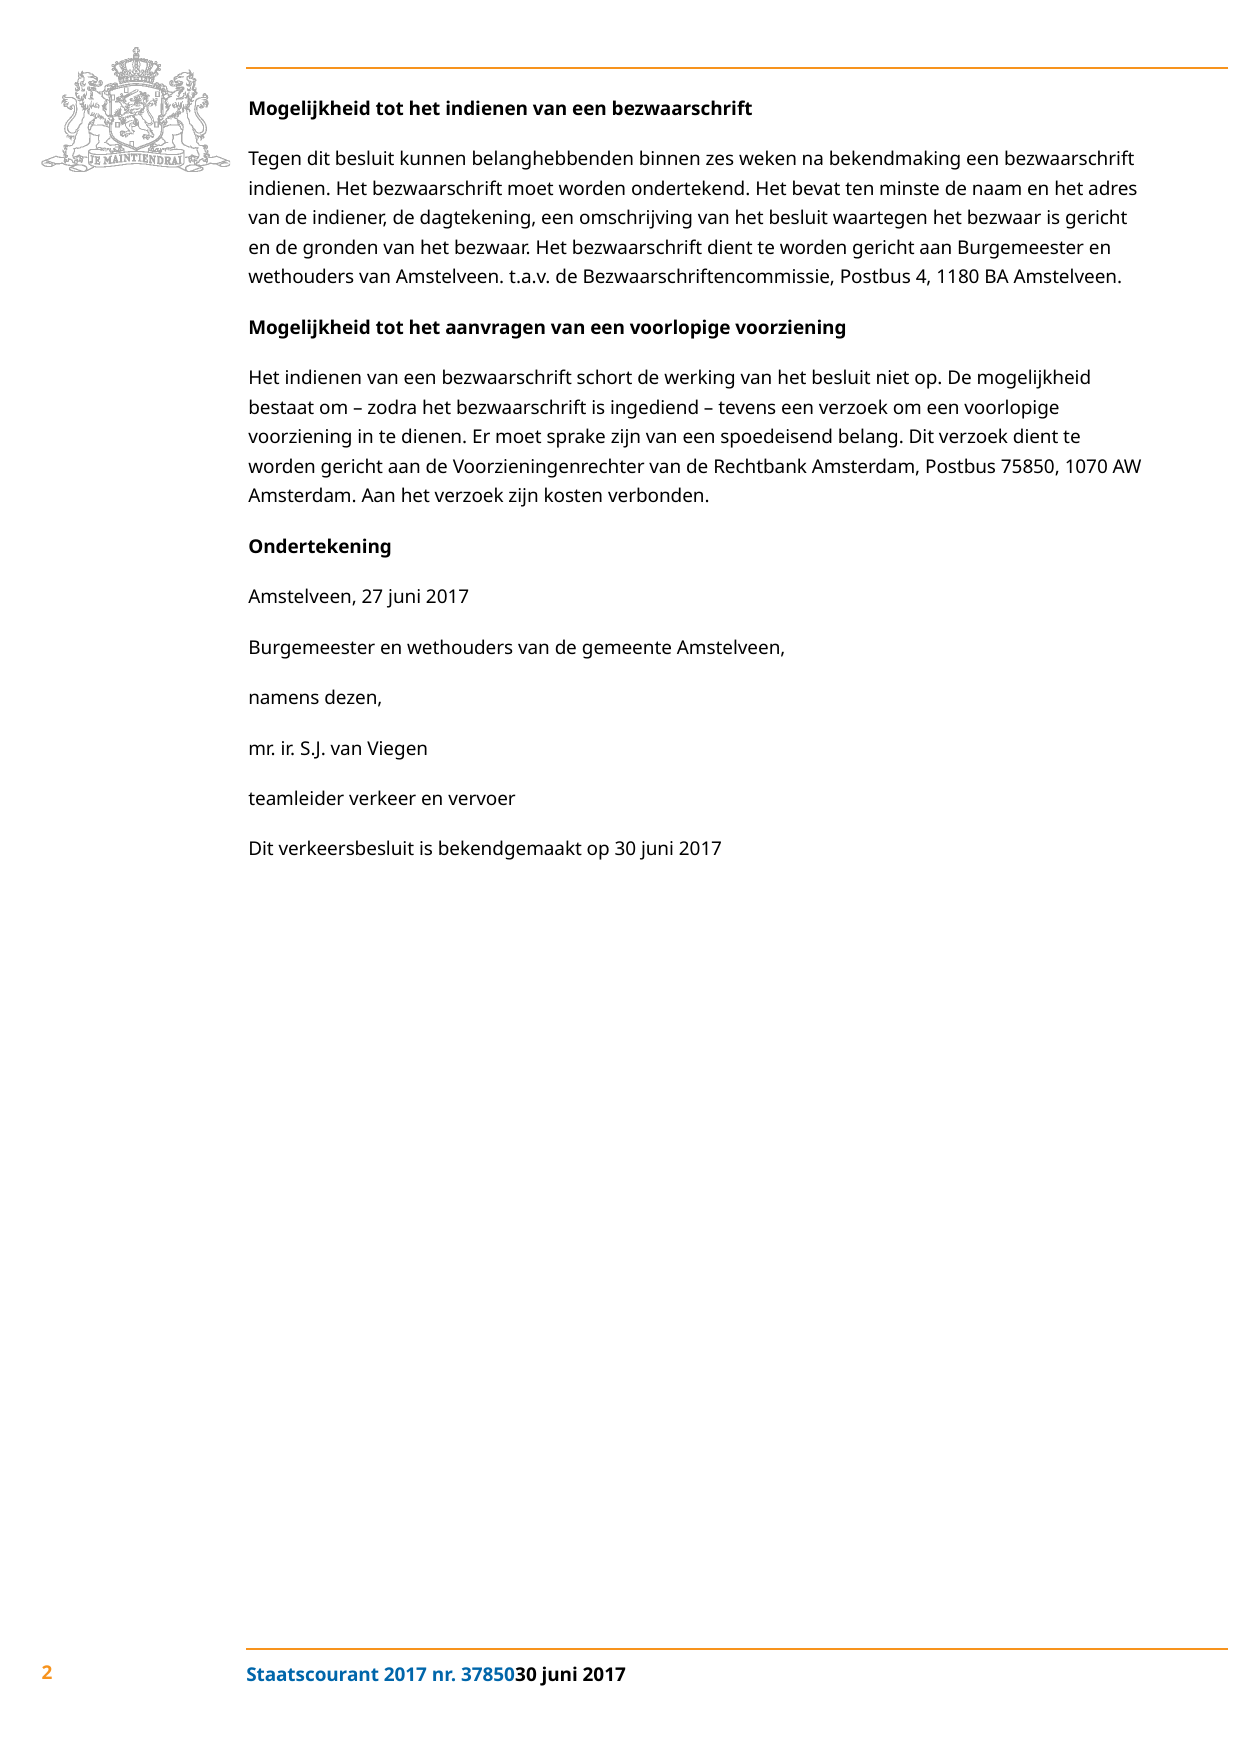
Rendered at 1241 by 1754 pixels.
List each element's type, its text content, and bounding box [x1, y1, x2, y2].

text Mogelijkheid tot het aanvragen van een voorlopige voorziening [248, 314, 1152, 340]
text mr. ir. S.J. van Viegen [248, 735, 1152, 761]
text Dit verkeersbesluit is bekendgemaakt op 30 juni 2017 [248, 836, 1152, 861]
text Amstelveen, 27 juni 2017 [248, 583, 1152, 609]
text Mogelijkheid tot het indienen van een bezwaarschrift [248, 95, 1152, 121]
text Het indienen van een bezwaarschrift schort de werking van het besluit niet op. De mogelijkheid bestaat om – zodra het bezwaarschrift is ingediend – tevens een verzoek om een voorlopige voorziening in te dienen. Er moet sprake zijn van een spoedeisend belang. Dit verzoek dient te worden gericht aan de Voorzieningenrechter van de Rechtbank Amsterdam, Postbus 75850, 1070 AW Amsterdam. Aan het verzoek zijn kosten verbonden. [248, 364, 1152, 508]
text teamleider verkeer en vervoer [248, 785, 1152, 811]
text namens dezen, [248, 684, 1152, 710]
text Ondertekening [248, 533, 1152, 559]
text Tegen dit besluit kunnen belanghebbenden binnen zes weken na bekendmaking een bezwaarschrift indienen. Het bezwaarschrift moet worden ondertekend. Het bevat ten minste de naam en het adres van de indiener, de dagtekening, een omschrijving van het besluit waartegen het bezwaar is gericht en de gronden van het bezwaar. Het bezwaarschrift dient te worden gericht aan Burgemeester en wethouders van Amstelveen. t.a.v. de Bezwaarschriftencommissie, Postbus 4, 1180 BA Amstelveen. [248, 145, 1152, 289]
text Burgemeester en wethouders van de gemeente Amstelveen, [248, 634, 1152, 660]
picture [41, 47, 231, 172]
